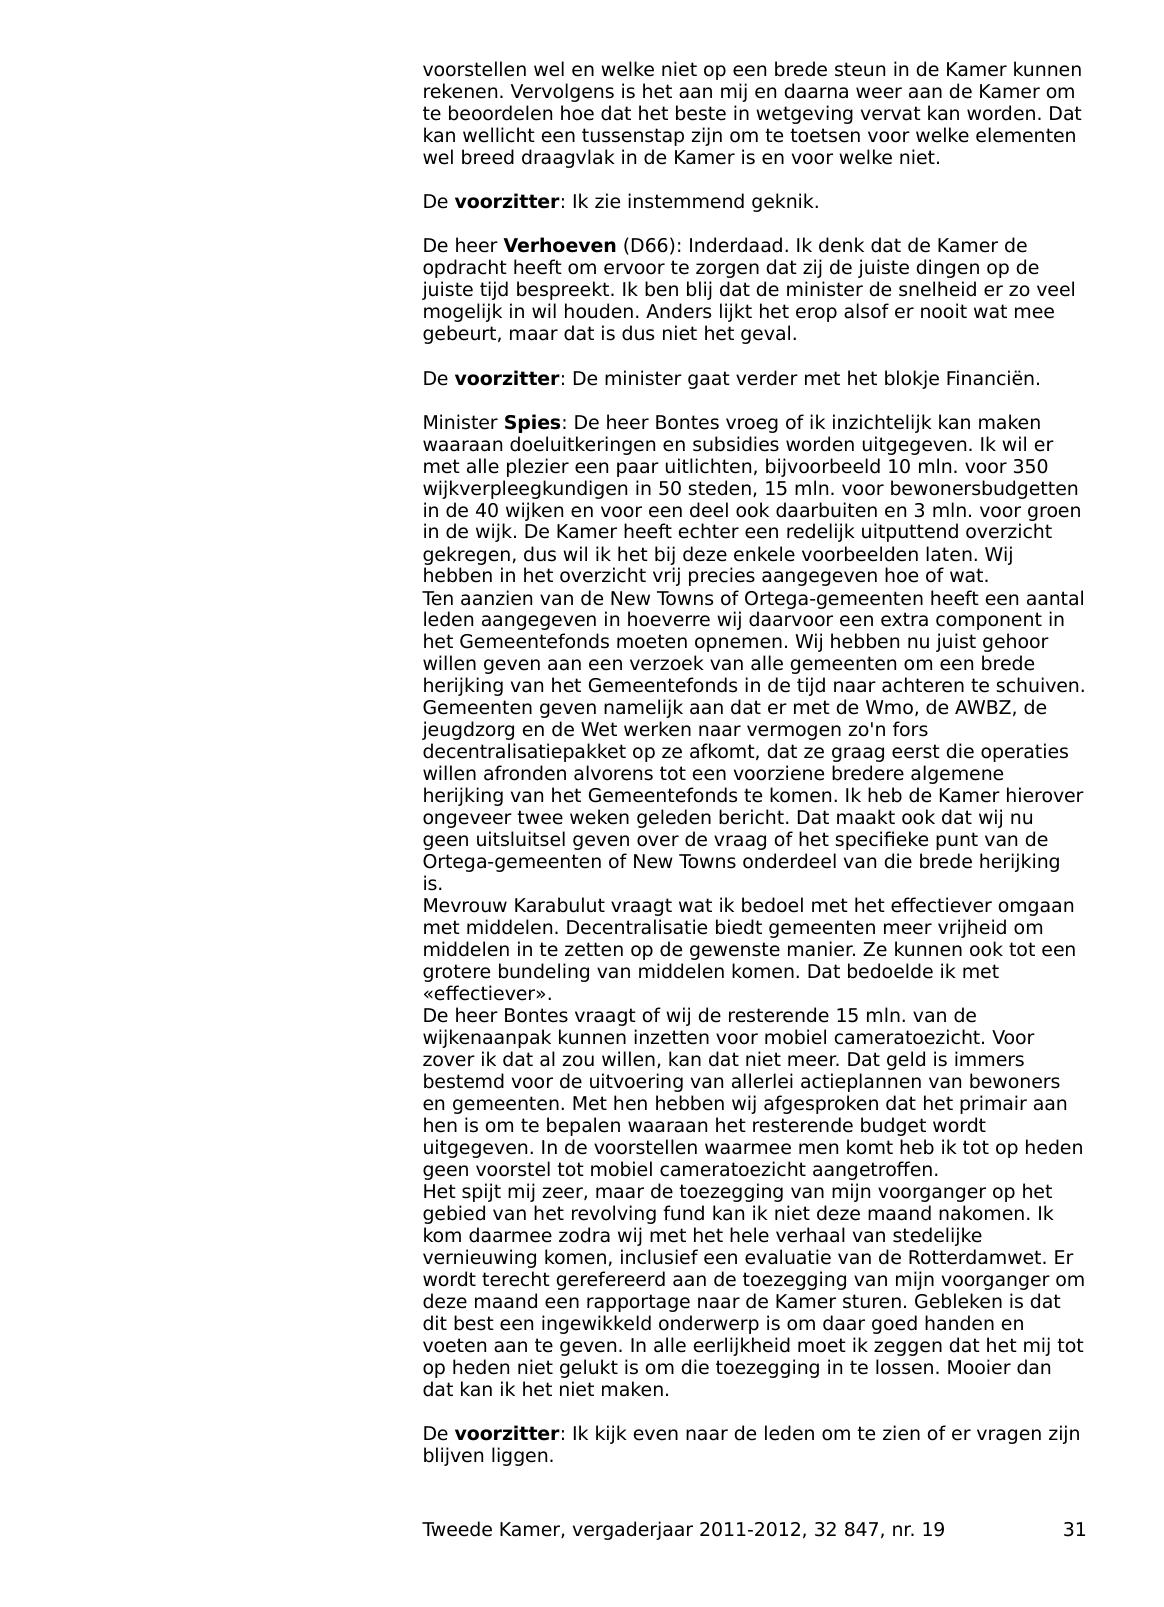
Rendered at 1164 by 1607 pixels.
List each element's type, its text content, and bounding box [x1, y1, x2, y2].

text De heer Bontes vraagt of wij de resterende 15 mln. van de wijkenaanpak kunnen inzetten voor mobiel cameratoezicht. Voor zover ik dat al zou willen, kan dat niet meer. Dat geld is immers bestemd voor de uitvoering van allerlei actieplannen van bewoners en gemeenten. Met hen hebben wij afgesproken dat het primair aan hen is om te bepalen waaraan het resterende budget wordt uitgegeven. In de voorstellen waarmee men komt heb ik tot op heden geen voorstel tot mobiel cameratoezicht aangetroffen. [422, 1005, 1087, 1181]
text Ten aanzien van de New Towns of Ortega-gemeenten heeft een aantal leden aangegeven in hoeverre wij daarvoor een extra component in het Gemeentefonds moeten opnemen. Wij hebben nu juist gehoor willen geven aan een verzoek van alle gemeenten om een brede herijking van het Gemeentefonds in de tijd naar achteren te schuiven. Gemeenten geven namelijk aan dat er met de Wmo, de AWBZ, de jeugdzorg en de Wet werken naar vermogen zo'n fors decentralisatiepakket op ze afkomt, dat ze graag eerst die operaties willen afronden alvorens tot een voorziene bredere algemene herijking van het Gemeentefonds te komen. Ik heb de Kamer hierover ongeveer twee weken geleden bericht. Dat maakt ook dat wij nu geen uitsluitsel geven over de vraag of het specifieke punt van de Ortega-gemeenten of New Towns onderdeel van die brede herijking is. [422, 587, 1087, 895]
text voorstellen wel en welke niet op een brede steun in de Kamer kunnen rekenen. Vervolgens is het aan mij en daarna weer aan de Kamer om te beoordelen hoe dat het beste in wetgeving vervat kan worden. Dat kan wellicht een tussenstap zijn om te toetsen voor welke elementen wel breed draagvlak in de Kamer is en voor welke niet. [422, 59, 1087, 169]
text De voorzitter: De minister gaat verder met het blokje Financiën. [422, 367, 1087, 389]
text De voorzitter: Ik kijk even naar de leden om te zien of er vragen zijn blijven liggen. [422, 1423, 1087, 1467]
text De heer Verhoeven (D66): Inderdaad. Ik denk dat de Kamer de opdracht heeft om ervoor te zorgen dat zij de juiste dingen op de juiste tijd bespreekt. Ik ben blij dat de minister de snelheid er zo veel mogelijk in wil houden. Anders lijkt het erop alsof er nooit wat mee gebeurt, maar dat is dus niet het geval. [422, 235, 1087, 345]
text Minister Spies: De heer Bontes vroeg of ik inzichtelijk kan maken waaraan doeluitkeringen en subsidies worden uitgegeven. Ik wil er met alle plezier een paar uitlichten, bijvoorbeeld 10 mln. voor 350 wijkverpleegkundigen in 50 steden, 15 mln. voor bewonersbudgetten in de 40 wijken en voor een deel ook daarbuiten en 3 mln. voor groen in de wijk. De Kamer heeft echter een redelijk uitputtend overzicht gekregen, dus wil ik het bij deze enkele voorbeelden laten. Wij hebben in het overzicht vrij precies aangegeven hoe of wat. [422, 412, 1087, 587]
text De voorzitter: Ik zie instemmend geknik. [422, 191, 1087, 213]
text Mevrouw Karabulut vraagt wat ik bedoel met het effectiever omgaan met middelen. Decentralisatie biedt gemeenten meer vrijheid om middelen in te zetten op de gewenste manier. Ze kunnen ook tot een grotere bundeling van middelen komen. Dat bedoelde ik met «effectiever». [422, 895, 1087, 1005]
text Het spijt mij zeer, maar de toezegging van mijn voorganger op het gebied van het revolving fund kan ik niet deze maand nakomen. Ik kom daarmee zodra wij met het hele verhaal van stedelijke vernieuwing komen, inclusief een evaluatie van de Rotterdamwet. Er wordt terecht gerefereerd aan de toezegging van mijn voorganger om deze maand een rapportage naar de Kamer sturen. Gebleken is dat dit best een ingewikkeld onderwerp is om daar goed handen en voeten aan te geven. In alle eerlijkheid moet ik zeggen dat het mij tot op heden niet gelukt is om die toezegging in te lossen. Mooier dan dat kan ik het niet maken. [422, 1181, 1087, 1401]
